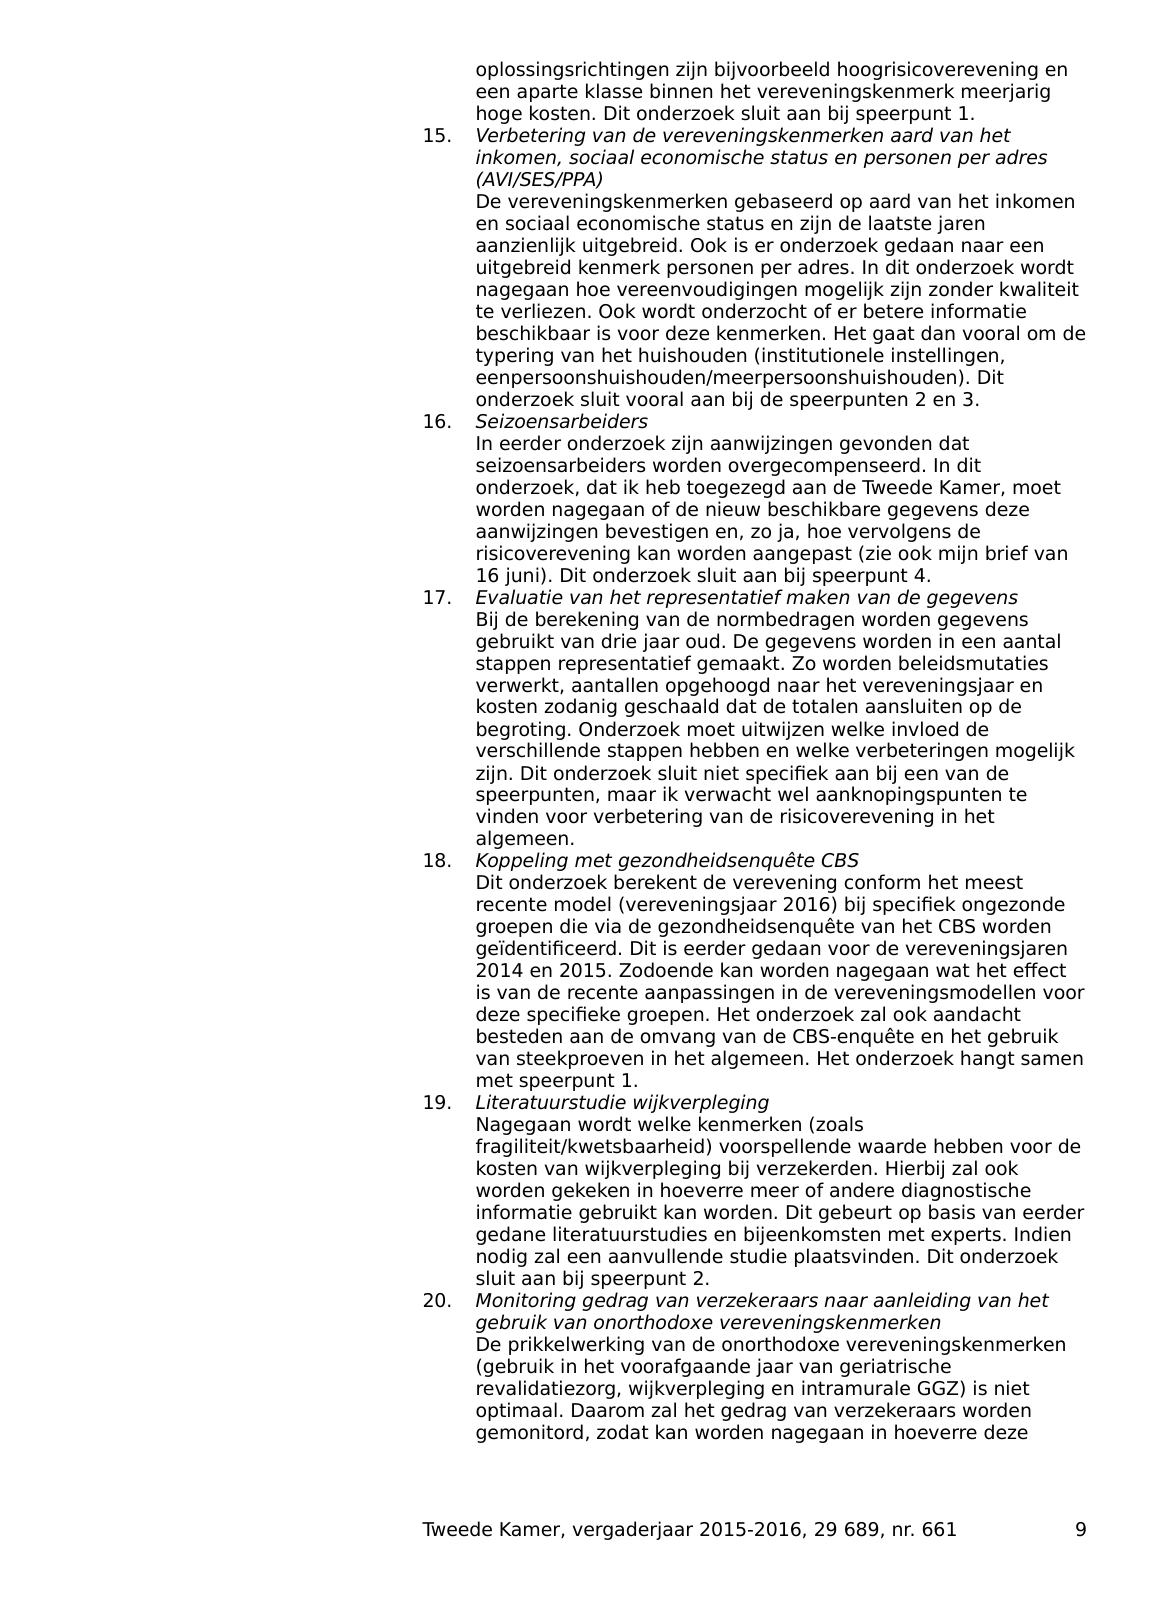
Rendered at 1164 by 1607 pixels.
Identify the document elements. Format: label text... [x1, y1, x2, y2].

text Nagegaan wordt welke kenmerken (zoals fragiliteit/kwetsbaarheid) voorspellende waarde hebben voor de kosten van wijkverpleging bij verzekerden. Hierbij zal ook worden gekeken in hoeverre meer of andere diagnostische informatie gebruikt kan worden. Dit gebeurt op basis van eerder gedane literatuurstudies en bijeenkomsten met experts. Indien nodig zal een aanvullende studie plaatsvinden. Dit onderzoek sluit aan bij speerpunt 2. [475, 1114, 1087, 1290]
text De vereveningskenmerken gebaseerd op aard van het inkomen en sociaal economische status en zijn de laatste jaren aanzienlijk uitgebreid. Ook is er onderzoek gedaan naar een uitgebreid kenmerk personen per adres. In dit onderzoek wordt nagegaan hoe vereenvoudigingen mogelijk zijn zonder kwaliteit te verliezen. Ook wordt onderzocht of er betere informatie beschikbaar is voor deze kenmerken. Het gaat dan vooral om de typering van het huishouden (institutionele instellingen, eenpersoonshuishouden/meerpersoonshuishouden). Dit onderzoek sluit vooral aan bij de speerpunten 2 en 3. [475, 191, 1087, 411]
text 19. Literatuurstudie wijkverpleging [422, 1092, 1087, 1114]
text In eerder onderzoek zijn aanwijzingen gevonden dat seizoensarbeiders worden overgecompenseerd. In dit onderzoek, dat ik heb toegezegd aan de Tweede Kamer, moet worden nagegaan of de nieuw beschikbare gegevens deze aanwijzingen bevestigen en, zo ja, hoe vervolgens de risicoverevening kan worden aangepast (zie ook mijn brief van 16 juni). Dit onderzoek sluit aan bij speerpunt 4. [475, 433, 1087, 587]
text Dit onderzoek berekent de verevening conform het meest recente model (vereveningsjaar 2016) bij specifiek ongezonde groepen die via de gezondheidsenquête van het CBS worden geïdentificeerd. Dit is eerder gedaan voor de vereveningsjaren 2014 en 2015. Zodoende kan worden nagegaan wat het effect is van de recente aanpassingen in de vereveningsmodellen voor deze specifieke groepen. Het onderzoek zal ook aandacht besteden aan de omvang van de CBS-enquête en het gebruik van steekproeven in het algemeen. Het onderzoek hangt samen met speerpunt 1. [475, 872, 1087, 1092]
text Bij de berekening van de normbedragen worden gegevens gebruikt van drie jaar oud. De gegevens worden in een aantal stappen representatief gemaakt. Zo worden beleidsmutaties verwerkt, aantallen opgehoogd naar het vereveningsjaar en kosten zodanig geschaald dat de totalen aansluiten op de begroting. Onderzoek moet uitwijzen welke invloed de verschillende stappen hebben en welke verbeteringen mogelijk zijn. Dit onderzoek sluit niet specifiek aan bij een van de speerpunten, maar ik verwacht wel aanknopingspunten te vinden voor verbetering van de risicoverevening in het algemeen. [475, 608, 1087, 850]
text 16. Seizoensarbeiders [422, 411, 1087, 433]
text De prikkelwerking van de onorthodoxe vereveningskenmerken (gebruik in het voorafgaande jaar van geriatrische revalidatiezorg, wijkverpleging en intramurale GGZ) is niet optimaal. Daarom zal het gedrag van verzekeraars worden gemonitord, zodat kan worden nagegaan in hoeverre deze [475, 1334, 1087, 1444]
text 17. Evaluatie van het representatief maken van de gegevens [422, 587, 1087, 608]
text oplossingsrichtingen zijn bijvoorbeeld hoogrisicoverevening en een aparte klasse binnen het vereveningskenmerk meerjarig hoge kosten. Dit onderzoek sluit aan bij speerpunt 1. [475, 59, 1087, 125]
text 15. Verbetering van de vereveningskenmerken aard van het inkomen, sociaal economische status en personen per adres (AVI/SES/PPA) [422, 125, 1087, 191]
text 18. Koppeling met gezondheidsenquête CBS [422, 850, 1087, 872]
text 20. Monitoring gedrag van verzekeraars naar aanleiding van het gebruik van onorthodoxe vereveningskenmerken [422, 1290, 1087, 1334]
